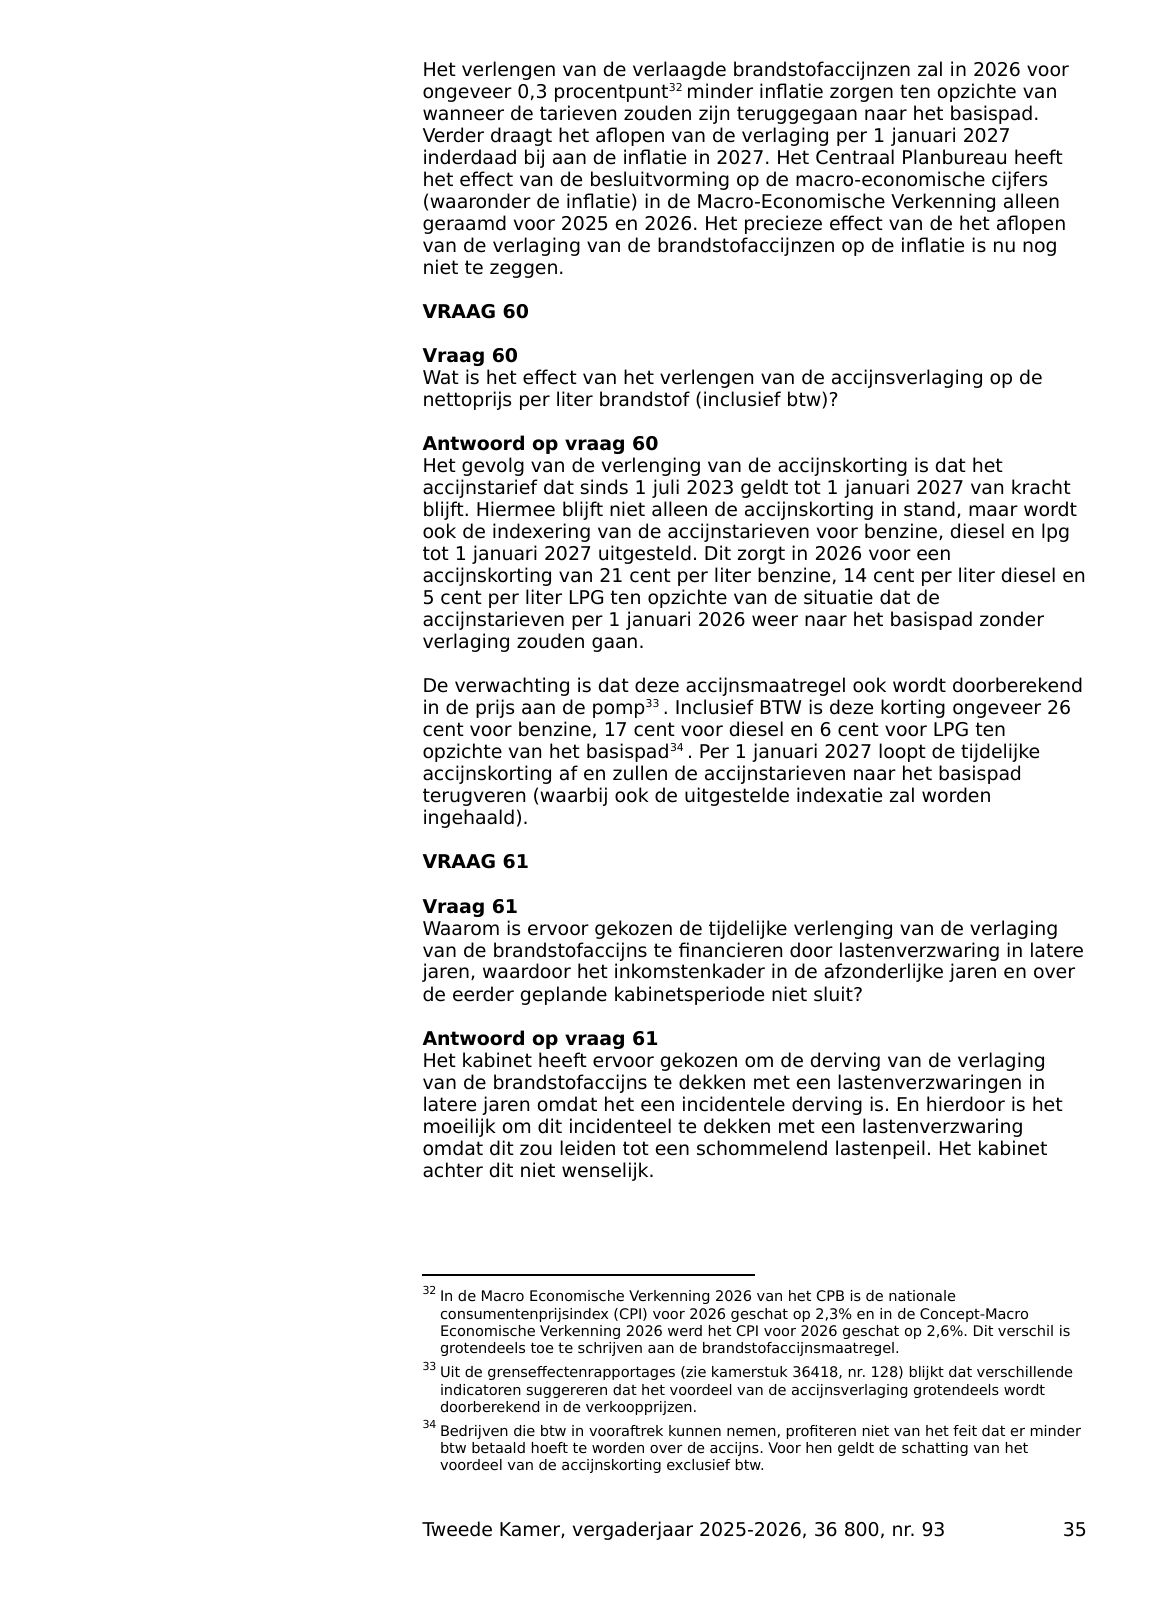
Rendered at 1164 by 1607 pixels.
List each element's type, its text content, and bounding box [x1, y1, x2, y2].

text Wat is het effect van het verlengen van de accijnsverlaging op de nettoprijs per liter brandstof (inclusief btw)? [422, 367, 1087, 411]
text Het kabinet heeft ervoor gekozen om de derving van de verlaging van de brandstofaccijns te dekken met een lastenverzwaringen in latere jaren omdat het een incidentele derving is. En hierdoor is het moeilijk om dit incidenteel te dekken met een lastenverzwaring omdat dit zou leiden tot een schommelend lastenpeil. Het kabinet achter dit niet wenselijk. [422, 1049, 1087, 1181]
text Vraag 61 [422, 896, 1087, 917]
text De verwachting is dat deze accijnsmaatregel ook wordt doorberekend in de prijs aan de pomp. Inclusief BTW is deze korting ongeveer 26 cent voor benzine, 17 cent voor diesel en 6 cent voor LPG ten opzichte van het basispad. Per 1 januari 2027 loopt de tijdelijke accijnskorting af en zullen de accijnstarieven naar het basispad terugveren (waarbij ook de uitgestelde indexatie zal worden ingehaald). [422, 675, 1087, 829]
text Vraag 60 [422, 345, 1087, 367]
text Uit de grenseffectenrapportages (zie kamerstuk 36418, nr. 128) blijkt dat verschillende indicatoren suggereren dat het voordeel van de accijnsverlaging grotendeels wordt doorberekend in de verkoopprijzen. [422, 1360, 1087, 1416]
subtitle VRAAG 60 [422, 301, 1087, 323]
text Antwoord op vraag 60 [422, 433, 1087, 455]
subtitle VRAAG 61 [422, 851, 1087, 873]
text Het verlengen van de verlaagde brandstofaccijnzen zal in 2026 voor ongeveer 0,3 procentpuntminder inflatie zorgen ten opzichte van wanneer de tarieven zouden zijn teruggegaan naar het basispad. Verder draagt het aflopen van de verlaging per 1 januari 2027 inderdaad bij aan de inflatie in 2027. Het Centraal Planbureau heeft het effect van de besluitvorming op de macro-economische cijfers (waaronder de inflatie) in de Macro-Economische Verkenning alleen geraamd voor 2025 en 2026. Het precieze effect van de het aflopen van de verlaging van de brandstofaccijnzen op de inflatie is nu nog niet te zeggen. [422, 59, 1087, 279]
text Bedrijven die btw in vooraftrek kunnen nemen, profiteren niet van het feit dat er minder btw betaald hoeft te worden over de accijns. Voor hen geldt de schatting van het voordeel van de accijnskorting exclusief btw. [422, 1418, 1087, 1474]
text In de Macro Economische Verkenning 2026 van het CPB is de nationale consumentenprijsindex (CPI) voor 2026 geschat op 2,3% en in de Concept-Macro Economische Verkenning 2026 werd het CPI voor 2026 geschat op 2,6%. Dit verschil is grotendeels toe te schrijven aan de brandstofaccijnsmaatregel. [422, 1284, 1087, 1357]
text Antwoord op vraag 61 [422, 1028, 1087, 1049]
text Waarom is ervoor gekozen de tijdelijke verlenging van de verlaging van de brandstofaccijns te financieren door lastenverzwaring in latere jaren, waardoor het inkomstenkader in de afzonderlijke jaren en over de eerder geplande kabinetsperiode niet sluit? [422, 917, 1087, 1005]
text Het gevolg van de verlenging van de accijnskorting is dat het accijnstarief dat sinds 1 juli 2023 geldt tot 1 januari 2027 van kracht blijft. Hiermee blijft niet alleen de accijnskorting in stand, maar wordt ook de indexering van de accijnstarieven voor benzine, diesel en lpg tot 1 januari 2027 uitgesteld. Dit zorgt in 2026 voor een accijnskorting van 21 cent per liter benzine, 14 cent per liter diesel en 5 cent per liter LPG ten opzichte van de situatie dat de accijnstarieven per 1 januari 2026 weer naar het basispad zonder verlaging zouden gaan. [422, 455, 1087, 653]
